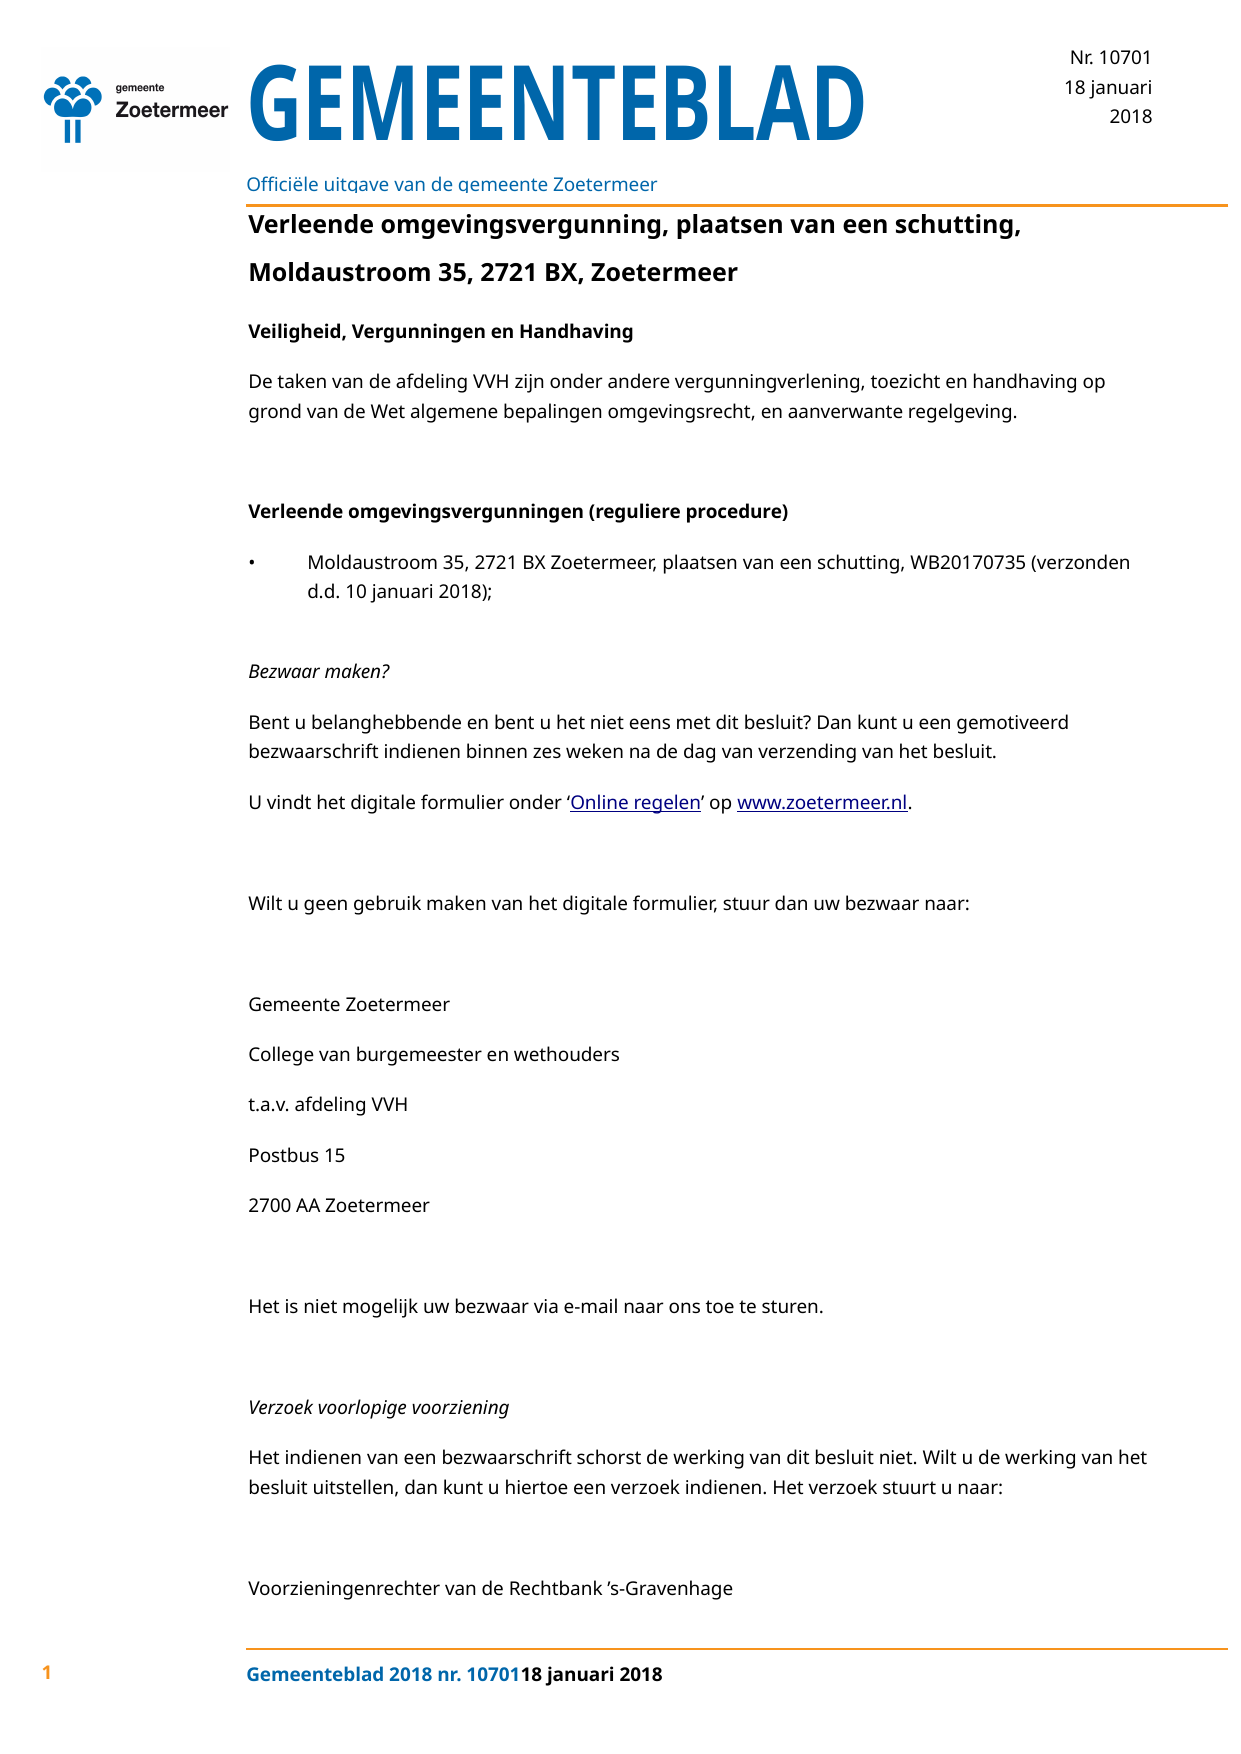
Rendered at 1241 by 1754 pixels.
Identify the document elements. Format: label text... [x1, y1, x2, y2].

text Het is niet mogelijk uw bezwaar via e-mail naar ons toe te sturen. [248, 1293, 1152, 1319]
text Voorzieningenrechter van de Rechtbank ’s-Gravenhage [248, 1575, 1152, 1601]
text Verleende omgevingsvergunning, plaatsen van een schutting, Moldaustroom 35, 2721 BX, Zoetermeer [248, 207, 1152, 288]
list Moldaustroom 35, 2721 BX Zoetermeer, plaatsen van een schutting, WB20170735 (verzonden d.d. 10 januari 2018); [248, 549, 1152, 604]
text t.a.v. afdeling VVH [248, 1092, 1152, 1117]
text Bent u belanghebbende en bent u het niet eens met dit besluit? Dan kunt u een gemotiveerd bezwaarschrift indienen binnen zes weken na de dag van verzending van het besluit. [248, 709, 1152, 764]
text Gemeente Zoetermeer [248, 991, 1152, 1017]
text Wilt u geen gebruik maken van het digitale formulier, stuur dan uw bezwaar naar: [248, 890, 1152, 916]
text Verzoek voorlopige voorziening [248, 1394, 1152, 1420]
text Het indienen van een bezwaarschrift schorst de werking van dit besluit niet. Wilt u de werking van het besluit uitstellen, dan kunt u hiertoe een verzoek indienen. Het verzoek stuurt u naar: [248, 1444, 1152, 1500]
text Veiligheid, Vergunningen en Handhaving [248, 318, 1152, 344]
text Bezwaar maken? [248, 659, 1152, 684]
text De taken van de afdeling VVH zijn onder andere vergunningverlening, toezicht en handhaving op grond van de Wet algemene bepalingen omgevingsrecht, en aanverwante regelgeving. [248, 368, 1152, 424]
text U vindt het digitale formulier onder ‘Online regelen’ op www.zoetermeer.nl. [248, 789, 1152, 815]
text Verleende omgevingsvergunningen (reguliere procedure) [248, 499, 1152, 524]
picture [41, 47, 231, 172]
text College van burgemeester en wethouders [248, 1041, 1152, 1067]
text Postbus 15 [248, 1142, 1152, 1168]
text 2700 AA Zoetermeer [248, 1192, 1152, 1218]
